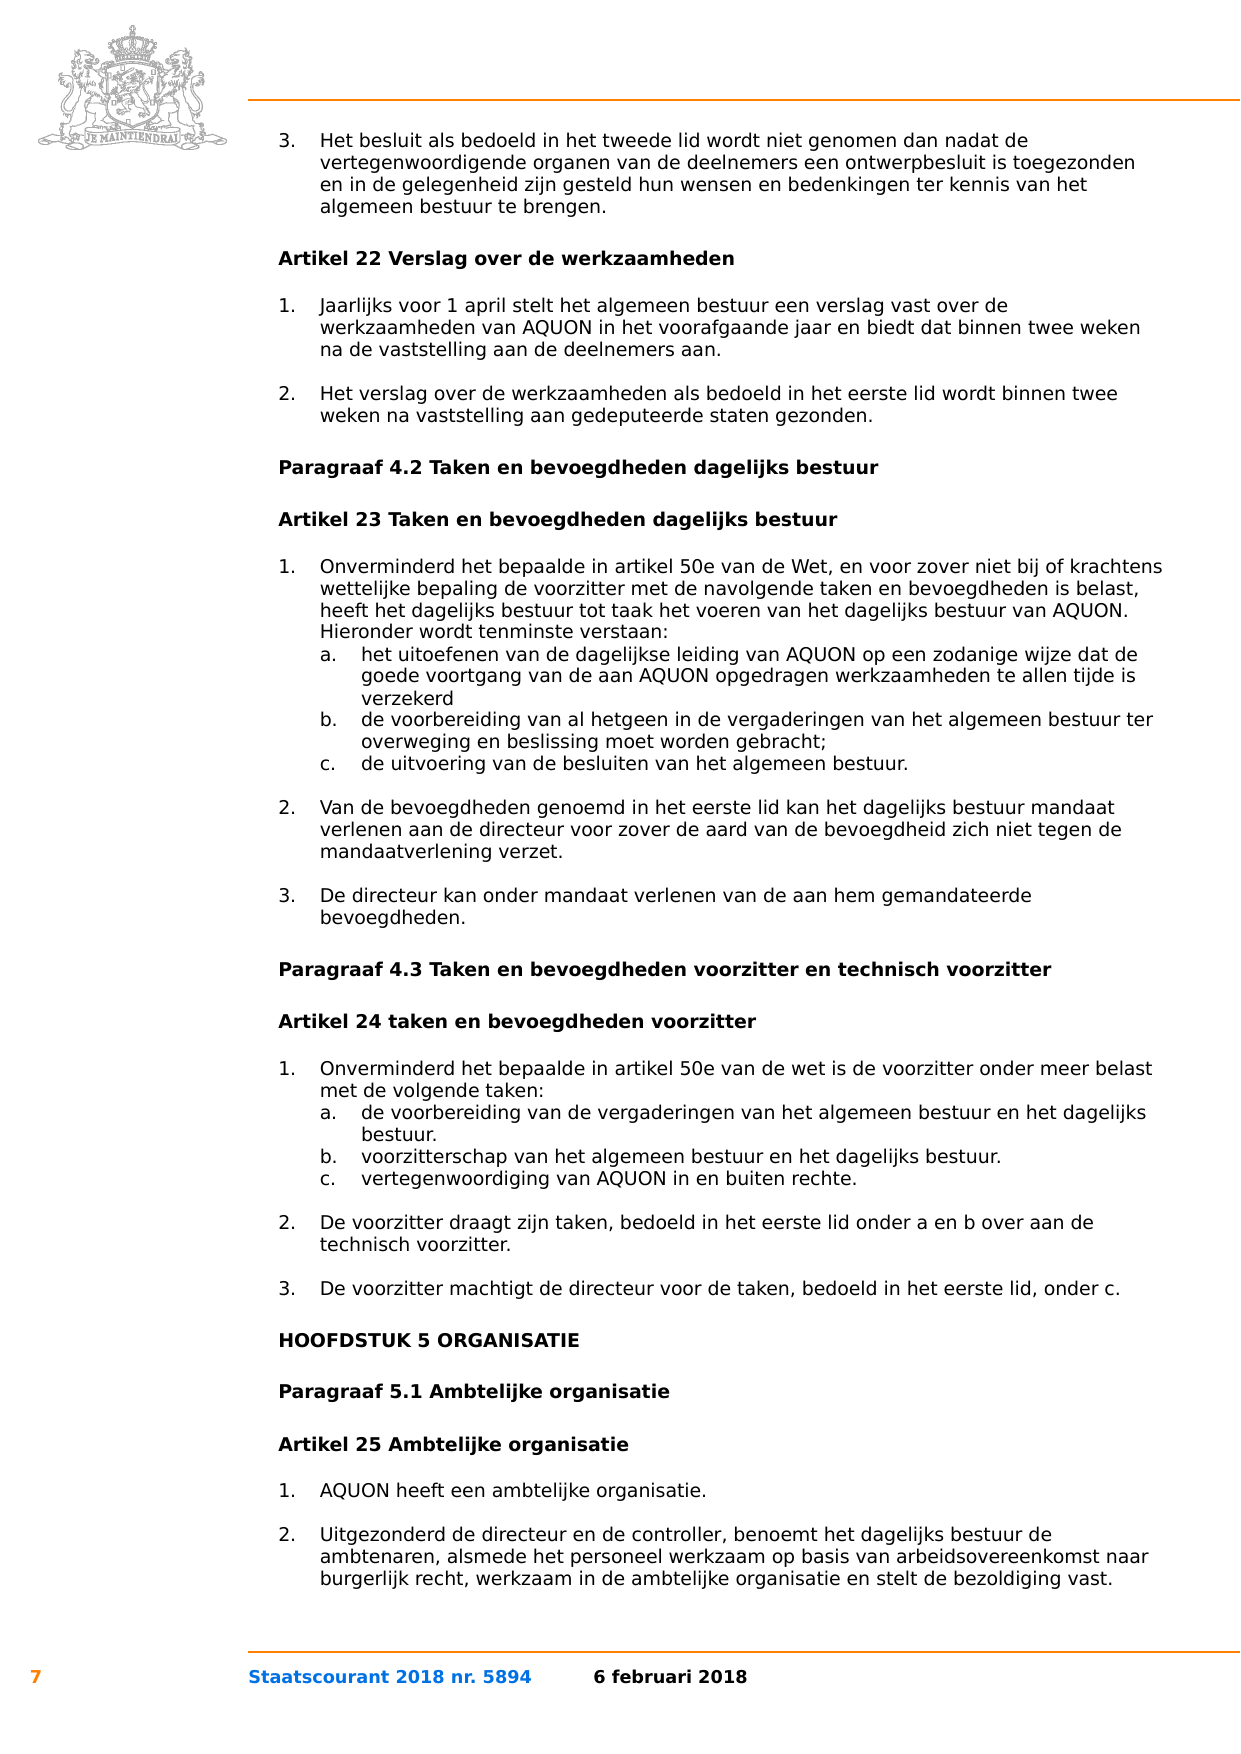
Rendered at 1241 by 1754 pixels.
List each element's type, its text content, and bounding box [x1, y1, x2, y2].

text c. vertegenwoordiging van AQUON in en buiten rechte. [319, 1168, 1163, 1190]
text 3. De voorzitter machtigt de directeur voor de taken, bedoeld in het eerste lid, onder c. [278, 1277, 1163, 1299]
picture [38, 25, 227, 150]
text 3. Het besluit als bedoeld in het tweede lid wordt niet genomen dan nadat de vertegenwoordigende organen van de deelnemers een ontwerpbesluit is toegezonden en in de gelegenheid zijn gesteld hun wensen en bedenkingen ter kennis van het algemeen bestuur te brengen. [278, 130, 1163, 218]
text c. de uitvoering van de besluiten van het algemeen bestuur. [319, 753, 1163, 775]
text 2. Van de bevoegdheden genoemd in het eerste lid kan het dagelijks bestuur mandaat verlenen aan de directeur voor zover de aard van de bevoegdheid zich niet tegen de mandaatverlening verzet. [278, 797, 1163, 863]
text 1. Jaarlijks voor 1 april stelt het algemeen bestuur een verslag vast over de werkzaamheden van AQUON in het voorafgaande jaar en biedt dat binnen twee weken na de vaststelling aan de deelnemers aan. [278, 295, 1163, 361]
subtitle Artikel 23 Taken en bevoegdheden dagelijks bestuur [278, 508, 1163, 531]
text 2. Het verslag over de werkzaamheden als bedoeld in het eerste lid wordt binnen twee weken na vaststelling aan gedeputeerde staten gezonden. [278, 383, 1163, 427]
subtitle Artikel 25 Ambtelijke organisatie [278, 1433, 1163, 1455]
text b. de voorbereiding van al hetgeen in de vergaderingen van het algemeen bestuur ter overweging en beslissing moet worden gebracht; [319, 709, 1163, 753]
text 1. AQUON heeft een ambtelijke organisatie. [278, 1480, 1163, 1502]
subtitle HOOFDSTUK 5 ORGANISATIE [278, 1329, 1163, 1351]
text 2. De voorzitter draagt zijn taken, bedoeld in het eerste lid onder a en b over aan de technisch voorzitter. [278, 1212, 1163, 1256]
subtitle Paragraaf 4.2 Taken en bevoegdheden dagelijks bestuur [278, 457, 1163, 478]
text a. het uitoefenen van de dagelijkse leiding van AQUON op een zodanige wijze dat de goede voortgang van de aan AQUON opgedragen werkzaamheden te allen tijde is verzekerd [319, 643, 1163, 709]
text 1. Onverminderd het bepaalde in artikel 50e van de Wet, en voor zover niet bij of krachtens wettelijke bepaling de voorzitter met de navolgende taken en bevoegdheden is belast, heeft het dagelijks bestuur tot taak het voeren van het dagelijks bestuur van AQUON. Hieronder wordt tenminste verstaan: [278, 556, 1163, 643]
subtitle Artikel 24 taken en bevoegdheden voorzitter [278, 1011, 1163, 1033]
subtitle Paragraaf 4.3 Taken en bevoegdheden voorzitter en technisch voorzitter [278, 959, 1163, 981]
subtitle Paragraaf 5.1 Ambtelijke organisatie [278, 1381, 1163, 1403]
text 1. Onverminderd het bepaalde in artikel 50e van de wet is de voorzitter onder meer belast met de volgende taken: [278, 1058, 1163, 1102]
subtitle Artikel 22 Verslag over de werkzaamheden [278, 248, 1163, 270]
text 2. Uitgezonderd de directeur en de controller, benoemt het dagelijks bestuur de ambtenaren, alsmede het personeel werkzaam op basis van arbeidsovereenkomst naar burgerlijk recht, werkzaam in de ambtelijke organisatie en stelt de bezoldiging vast. [278, 1524, 1163, 1590]
text b. voorzitterschap van het algemeen bestuur en het dagelijks bestuur. [319, 1146, 1163, 1168]
text 3. De directeur kan onder mandaat verlenen van de aan hem gemandateerde bevoegdheden. [278, 885, 1163, 929]
text a. de voorbereiding van de vergaderingen van het algemeen bestuur en het dagelijks bestuur. [319, 1102, 1163, 1146]
